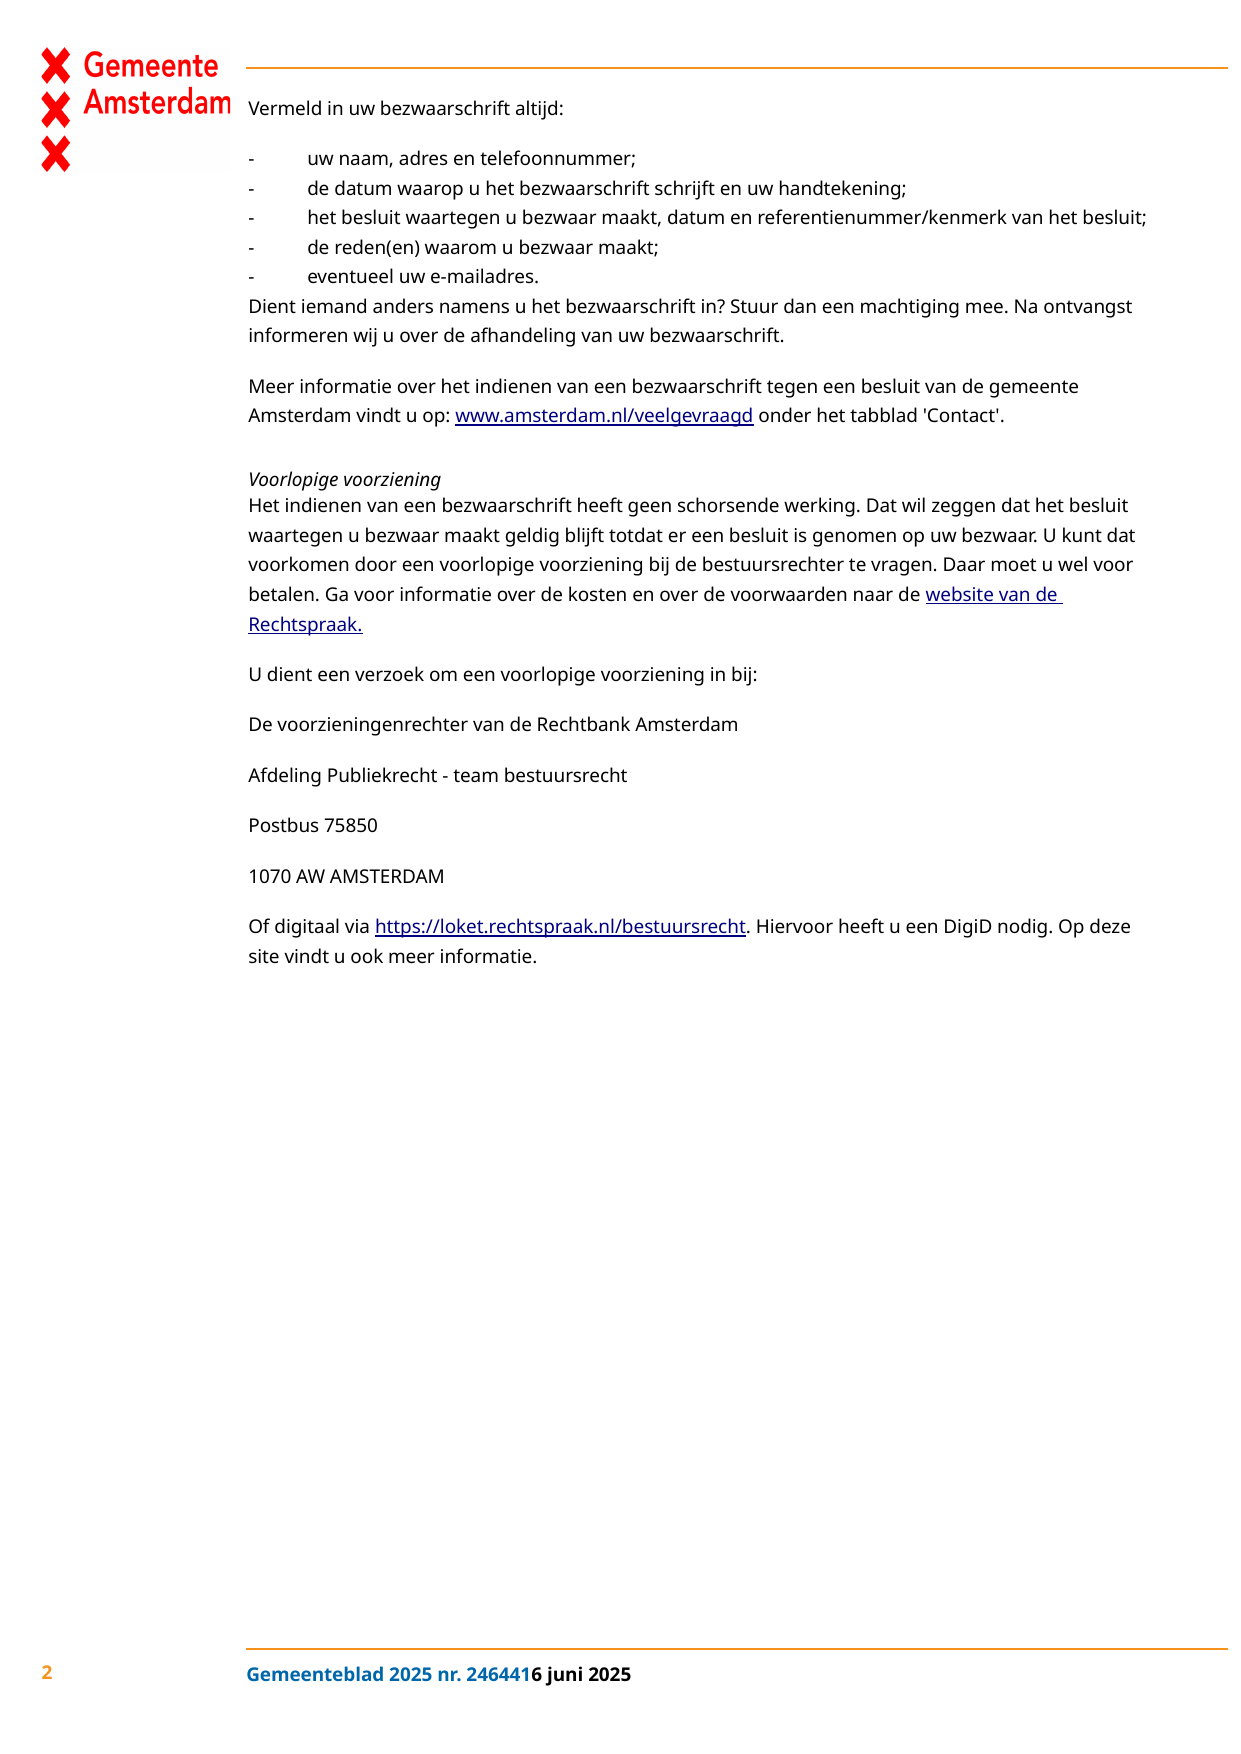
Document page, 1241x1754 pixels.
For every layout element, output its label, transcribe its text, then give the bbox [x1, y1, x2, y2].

list uw naam, adres en telefoonnummer; [248, 145, 1152, 171]
list de reden(en) waarom u bezwaar maakt; [248, 234, 1152, 260]
text Meer informatie over het indienen van een bezwaarschrift tegen een besluit van de gemeente Amsterdam vindt u op: www.amsterdam.nl/veelgevraagd onder het tabblad 'Contact'. [248, 373, 1152, 428]
text 1070 AW AMSTERDAM [248, 863, 1152, 888]
text Postbus 75850 [248, 812, 1152, 838]
list het besluit waartegen u bezwaar maakt, datum en referentienummer/kenmerk van het besluit; [248, 204, 1152, 230]
text Het indienen van een bezwaarschrift heeft geen schorsende werking. Dat wil zeggen dat het besluit waartegen u bezwaar maakt geldig blijft totdat er een besluit is genomen op uw bezwaar. U kunt dat voorkomen door een voorlopige voorziening bij de bestuursrechter te vragen. Daar moet u wel voor betalen. Ga voor informatie over de kosten en over de voorwaarden naar de website van de Rechtspraak. [248, 492, 1152, 636]
text De voorzieningenrechter van de Rechtbank Amsterdam [248, 712, 1152, 737]
text Afdeling Publiekrecht - team bestuursrecht [248, 762, 1152, 788]
picture [41, 47, 231, 172]
text Of digitaal via https://loket.rechtspraak.nl/bestuursrecht. Hiervoor heeft u een DigiD nodig. Op deze site vindt u ook meer informatie. [248, 913, 1152, 968]
text Dient iemand anders namens u het bezwaarschrift in? Stuur dan een machtiging mee. Na ontvangst informeren wij u over de afhandeling van uw bezwaarschrift. [248, 293, 1152, 348]
list eventueel uw e-mailadres. [248, 263, 1152, 289]
list de datum waarop u het bezwaarschrift schrijft en uw handtekening; [248, 175, 1152, 201]
text U dient een verzoek om een voorlopige voorziening in bij: [248, 661, 1152, 687]
text Vermeld in uw bezwaarschrift altijd: [248, 95, 1152, 121]
text Voorlopige voorziening [248, 467, 1152, 492]
